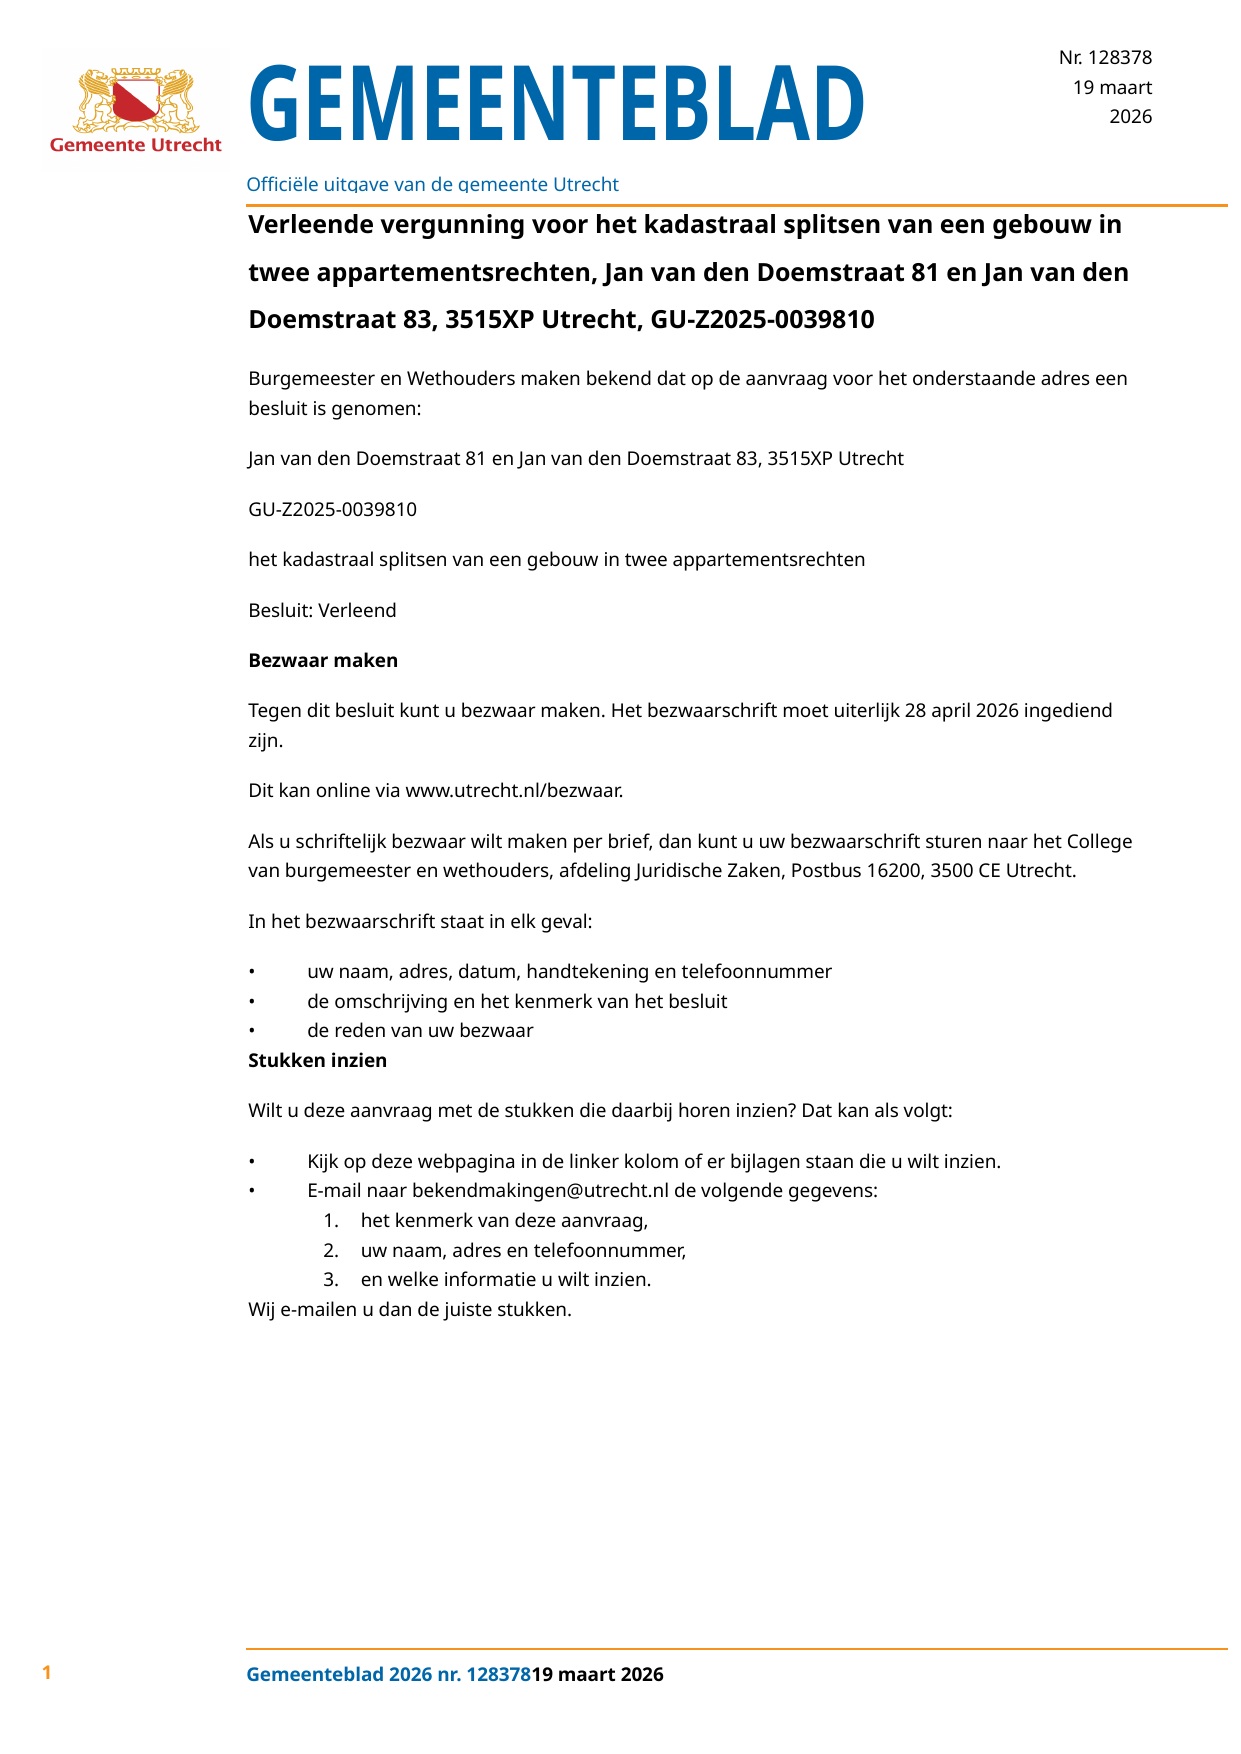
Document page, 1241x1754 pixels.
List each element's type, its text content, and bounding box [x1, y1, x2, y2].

text Wij e-mailen u dan de juiste stukken. [248, 1296, 1152, 1322]
list de omschrijving en het kenmerk van het besluit [248, 988, 1152, 1014]
text Stukken inzien [248, 1047, 1152, 1073]
text Verleende vergunning voor het kadastraal splitsen van een gebouw in twee appartementsrechten, Jan van den Doemstraat 81 en Jan van den Doemstraat 83, 3515XP Utrecht, GU-Z2025-0039810 [248, 207, 1152, 336]
text GU-Z2025-0039810 [248, 496, 1152, 522]
list Kijk op deze webpagina in de linker kolom of er bijlagen staan die u wilt inzien. [248, 1148, 1152, 1174]
list E-mail naar bekendmakingen@utrecht.nl de volgende gegevens: [248, 1178, 1152, 1203]
text Dit kan online via www.utrecht.nl/bezwaar. [248, 778, 1152, 803]
text In het bezwaarschrift staat in elk geval: [248, 908, 1152, 934]
list uw naam, adres en telefoonnummer, [323, 1237, 1152, 1262]
list uw naam, adres, datum, handtekening en telefoonnummer [248, 958, 1152, 984]
text Burgemeester en Wethouders maken bekend dat op de aanvraag voor het onderstaande adres een besluit is genomen: [248, 366, 1152, 421]
list het kenmerk van deze aanvraag, [323, 1207, 1152, 1233]
text Besluit: Verleend [248, 597, 1152, 622]
list en welke informatie u wilt inzien. [323, 1266, 1152, 1292]
text Tegen dit besluit kunt u bezwaar maken. Het bezwaarschrift moet uiterlijk 28 april 2026 ingediend zijn. [248, 698, 1152, 753]
picture [41, 47, 231, 172]
text Jan van den Doemstraat 81 en Jan van den Doemstraat 83, 3515XP Utrecht [248, 446, 1152, 471]
text Wilt u deze aanvraag met de stukken die daarbij horen inzien? Dat kan als volgt: [248, 1098, 1152, 1123]
list de reden van uw bezwaar [248, 1018, 1152, 1043]
text het kadastraal splitsen van een gebouw in twee appartementsrechten [248, 546, 1152, 572]
text Bezwaar maken [248, 647, 1152, 673]
text Als u schriftelijk bezwaar wilt maken per brief, dan kunt u uw bezwaarschrift sturen naar het College van burgemeester en wethouders, afdeling Juridische Zaken, Postbus 16200, 3500 CE Utrecht. [248, 828, 1152, 883]
